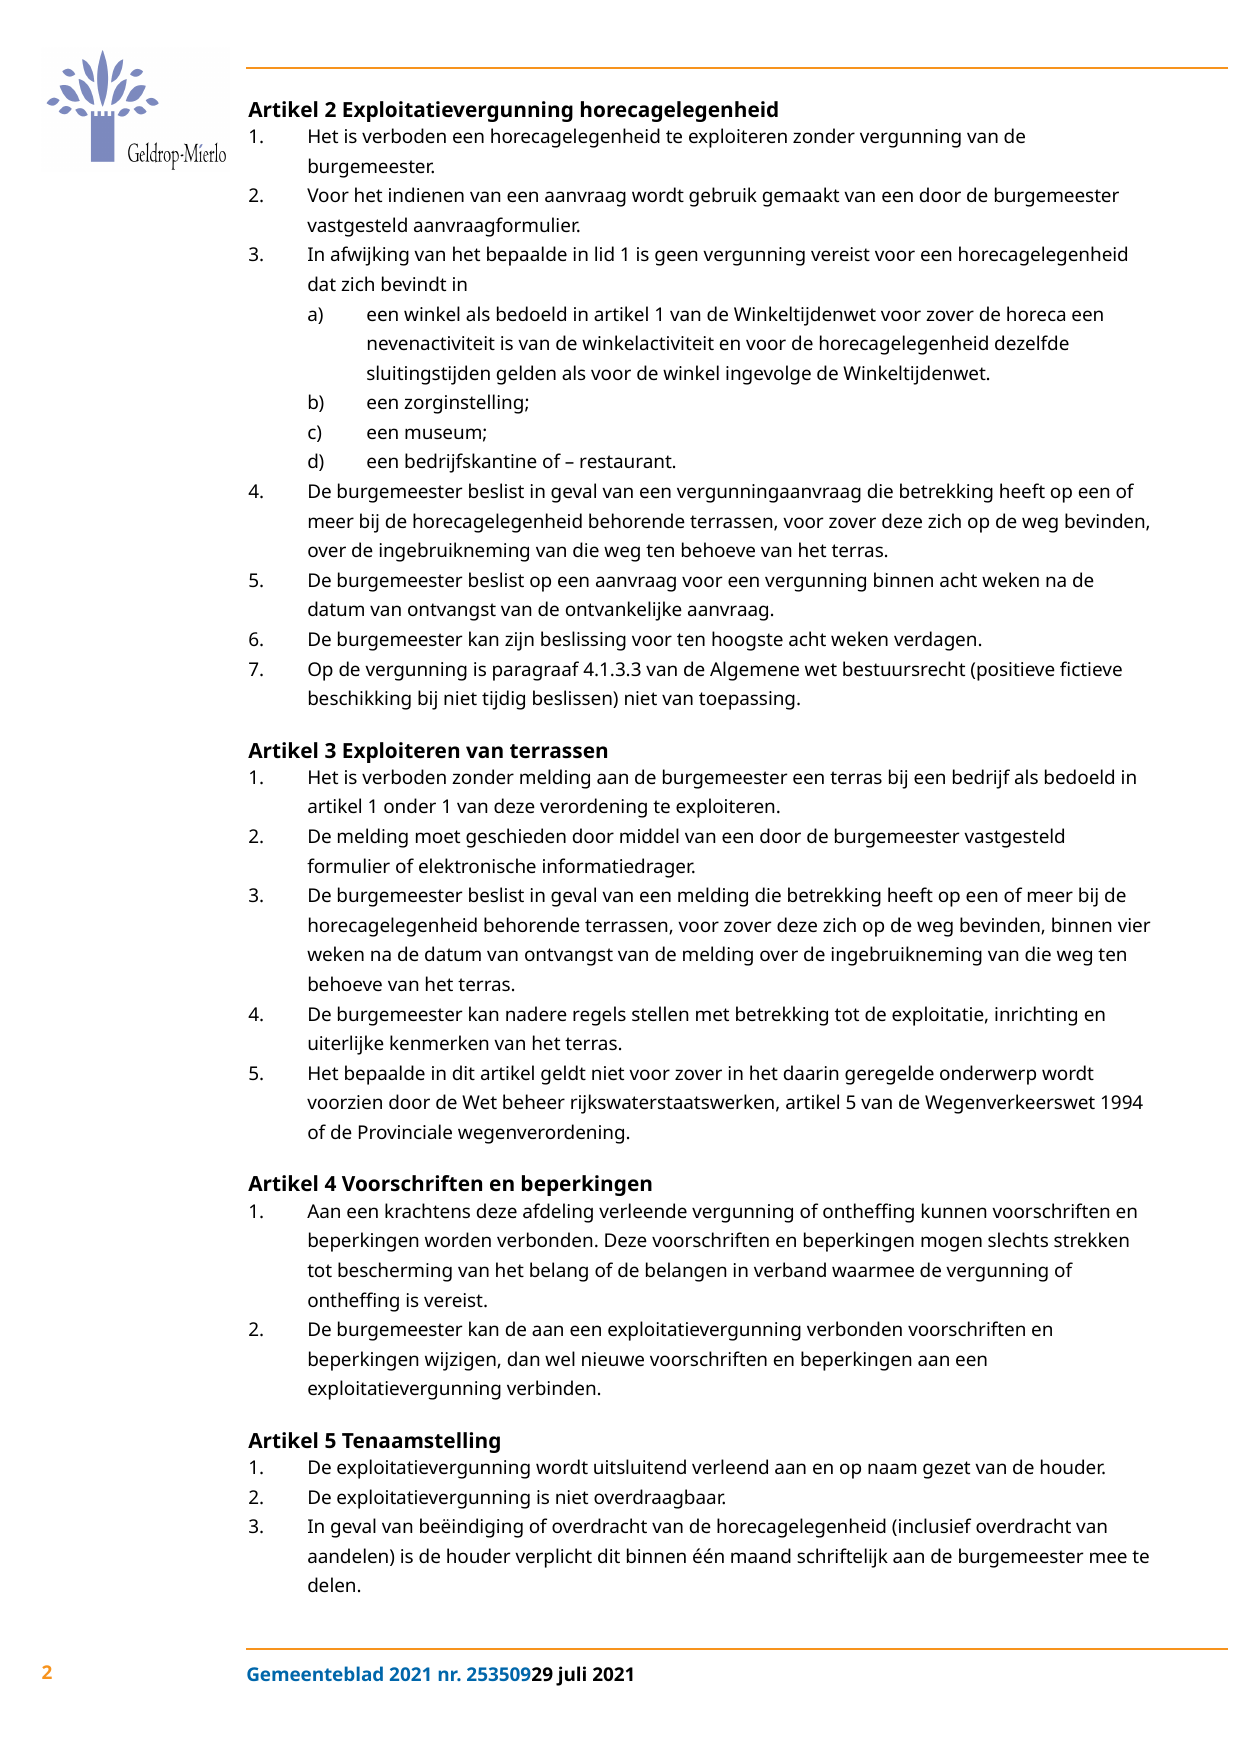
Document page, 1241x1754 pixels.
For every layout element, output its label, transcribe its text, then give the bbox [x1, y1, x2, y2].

list De exploitatievergunning wordt uitsluitend verleend aan en op naam gezet van de houder. [248, 1454, 1152, 1480]
text Artikel 2 Exploitatievergunning horecagelegenheid [248, 95, 1152, 123]
list Aan een krachtens deze afdeling verleende vergunning of ontheffing kunnen voorschriften en beperkingen worden verbonden. Deze voorschriften en beperkingen mogen slechts strekken tot bescherming van het belang of de belangen in verband waarmee de vergunning of ontheffing is vereist. [248, 1198, 1152, 1312]
list De burgemeester kan nadere regels stellen met betrekking tot de exploitatie, inrichting en uiterlijke kenmerken van het terras. [248, 1001, 1152, 1056]
list Het is verboden zonder melding aan de burgemeester een terras bij een bedrijf als bedoeld in artikel 1 onder 1 van deze verordening te exploiteren. [248, 764, 1152, 819]
list een bedrijfskantine of – restaurant. [307, 449, 1152, 474]
list een winkel als bedoeld in artikel 1 van de Winkeltijdenwet voor zover de horeca een nevenactiviteit is van de winkelactiviteit en voor de horecagelegenheid dezelfde sluitingstijden gelden als voor de winkel ingevolge de Winkeltijdenwet. [307, 301, 1152, 386]
text Artikel 5 Tenaamstelling [248, 1426, 1152, 1454]
list De burgemeester kan zijn beslissing voor ten hoogste acht weken verdagen. [248, 626, 1152, 652]
list Voor het indienen van een aanvraag wordt gebruik gemaakt van een door de burgemeester vastgesteld aanvraagformulier. [248, 182, 1152, 238]
list In afwijking van het bepaalde in lid 1 is geen vergunning vereist voor een horecagelegenheid dat zich bevindt in [248, 242, 1152, 297]
list een zorginstelling; [307, 389, 1152, 415]
list De burgemeester kan de aan een exploitatievergunning verbonden voorschriften en beperkingen wijzigen, dan wel nieuwe voorschriften en beperkingen aan een exploitatievergunning verbinden. [248, 1316, 1152, 1401]
list De burgemeester beslist in geval van een vergunningaanvraag die betrekking heeft op een of meer bij de horecagelegenheid behorende terrassen, voor zover deze zich op de weg bevinden, over de ingebruikneming van die weg ten behoeve van het terras. [248, 478, 1152, 563]
list De burgemeester beslist op een aanvraag voor een vergunning binnen acht weken na de datum van ontvangst van de ontvankelijke aanvraag. [248, 567, 1152, 622]
list Het bepaalde in dit artikel geldt niet voor zover in het daarin geregelde onderwerp wordt voorzien door de Wet beheer rijkswaterstaatswerken, artikel 5 van de Wegenverkeerswet 1994 of de Provinciale wegenverordening. [248, 1060, 1152, 1145]
list Het is verboden een horecagelegenheid te exploiteren zonder vergunning van de burgemeester. [248, 123, 1152, 178]
text Artikel 3 Exploiteren van terrassen [248, 736, 1152, 764]
list De burgemeester beslist in geval van een melding die betrekking heeft op een of meer bij de horecagelegenheid behorende terrassen, voor zover deze zich op de weg bevinden, binnen vier weken na de datum van ontvangst van de melding over de ingebruikneming van die weg ten behoeve van het terras. [248, 882, 1152, 997]
list Op de vergunning is paragraaf 4.1.3.3 van de Algemene wet bestuursrecht (positieve fictieve beschikking bij niet tijdig beslissen) niet van toepassing. [248, 656, 1152, 711]
text Artikel 4 Voorschriften en beperkingen [248, 1169, 1152, 1198]
list De melding moet geschieden door middel van een door de burgemeester vastgesteld formulier of elektronische informatiedrager. [248, 823, 1152, 879]
list een museum; [307, 419, 1152, 445]
picture [41, 47, 231, 172]
list De exploitatievergunning is niet overdraagbaar. [248, 1484, 1152, 1510]
list In geval van beëindiging of overdracht van de horecagelegenheid (inclusief overdracht van aandelen) is de houder verplicht dit binnen één maand schriftelijk aan de burgemeester mee te delen. [248, 1513, 1152, 1598]
